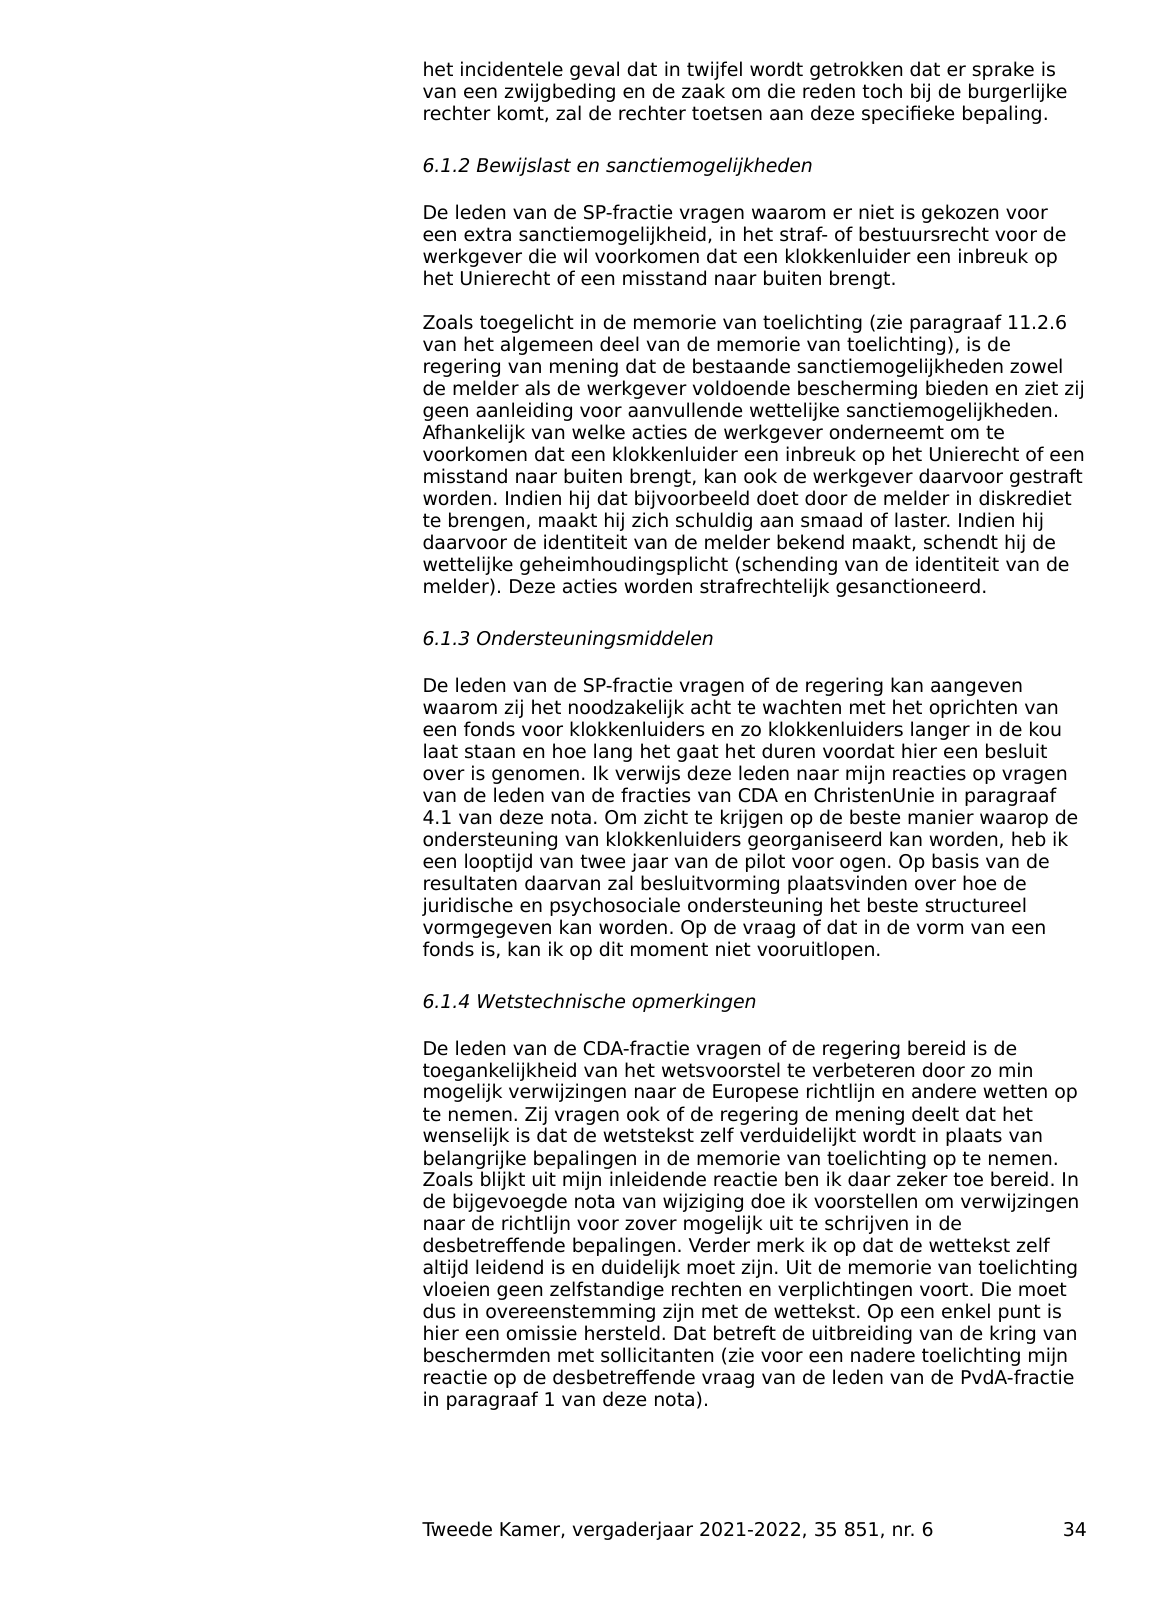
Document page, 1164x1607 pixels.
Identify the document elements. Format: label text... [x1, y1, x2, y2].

subtitle 6.1.3 Ondersteuningsmiddelen [422, 628, 1087, 650]
text het incidentele geval dat in twijfel wordt getrokken dat er sprake is van een zwijgbeding en de zaak om die reden toch bij de burgerlijke rechter komt, zal de rechter toetsen aan deze specifieke bepaling. [422, 59, 1087, 125]
text De leden van de SP-fractie vragen of de regering kan aangeven waarom zij het noodzakelijk acht te wachten met het oprichten van een fonds voor klokkenluiders en zo klokkenluiders langer in de kou laat staan en hoe lang het gaat het duren voordat hier een besluit over is genomen. Ik verwijs deze leden naar mijn reacties op vragen van de leden van de fracties van CDA en ChristenUnie in paragraaf 4.1 van deze nota. Om zicht te krijgen op de beste manier waarop de ondersteuning van klokkenluiders georganiseerd kan worden, heb ik een looptijd van twee jaar van de pilot voor ogen. Op basis van de resultaten daarvan zal besluitvorming plaatsvinden over hoe de juridische en psychosociale ondersteuning het beste structureel vormgegeven kan worden. Op de vraag of dat in de vorm van een fonds is, kan ik op dit moment niet vooruitlopen. [422, 675, 1087, 961]
subtitle 6.1.4 Wetstechnische opmerkingen [422, 991, 1087, 1012]
text De leden van de SP-fractie vragen waarom er niet is gekozen voor een extra sanctiemogelijkheid, in het straf- of bestuursrecht voor de werkgever die wil voorkomen dat een klokkenluider een inbreuk op het Unierecht of een misstand naar buiten brengt. [422, 202, 1087, 290]
subtitle 6.1.2 Bewijslast en sanctiemogelijkheden [422, 155, 1087, 177]
text Zoals toegelicht in de memorie van toelichting (zie paragraaf 11.2.6 van het algemeen deel van de memorie van toelichting), is de regering van mening dat de bestaande sanctiemogelijkheden zowel de melder als de werkgever voldoende bescherming bieden en ziet zij geen aanleiding voor aanvullende wettelijke sanctiemogelijkheden. Afhankelijk van welke acties de werkgever onderneemt om te voorkomen dat een klokkenluider een inbreuk op het Unierecht of een misstand naar buiten brengt, kan ook de werkgever daarvoor gestraft worden. Indien hij dat bijvoorbeeld doet door de melder in diskrediet te brengen, maakt hij zich schuldig aan smaad of laster. Indien hij daarvoor de identiteit van de melder bekend maakt, schendt hij de wettelijke geheimhoudingsplicht (schending van de identiteit van de melder). Deze acties worden strafrechtelijk gesanctioneerd. [422, 312, 1087, 598]
text De leden van de CDA-fractie vragen of de regering bereid is de toegankelijkheid van het wetsvoorstel te verbeteren door zo min mogelijk verwijzingen naar de Europese richtlijn en andere wetten op te nemen. Zij vragen ook of de regering de mening deelt dat het wenselijk is dat de wetstekst zelf verduidelijkt wordt in plaats van belangrijke bepalingen in de memorie van toelichting op te nemen. Zoals blijkt uit mijn inleidende reactie ben ik daar zeker toe bereid. In de bijgevoegde nota van wijziging doe ik voorstellen om verwijzingen naar de richtlijn voor zover mogelijk uit te schrijven in de desbetreffende bepalingen. Verder merk ik op dat de wettekst zelf altijd leidend is en duidelijk moet zijn. Uit de memorie van toelichting vloeien geen zelfstandige rechten en verplichtingen voort. Die moet dus in overeenstemming zijn met de wettekst. Op een enkel punt is hier een omissie hersteld. Dat betreft de uitbreiding van de kring van beschermden met sollicitanten (zie voor een nadere toelichting mijn reactie op de desbetreffende vraag van de leden van de PvdA-fractie in paragraaf 1 van deze nota). [422, 1037, 1087, 1411]
